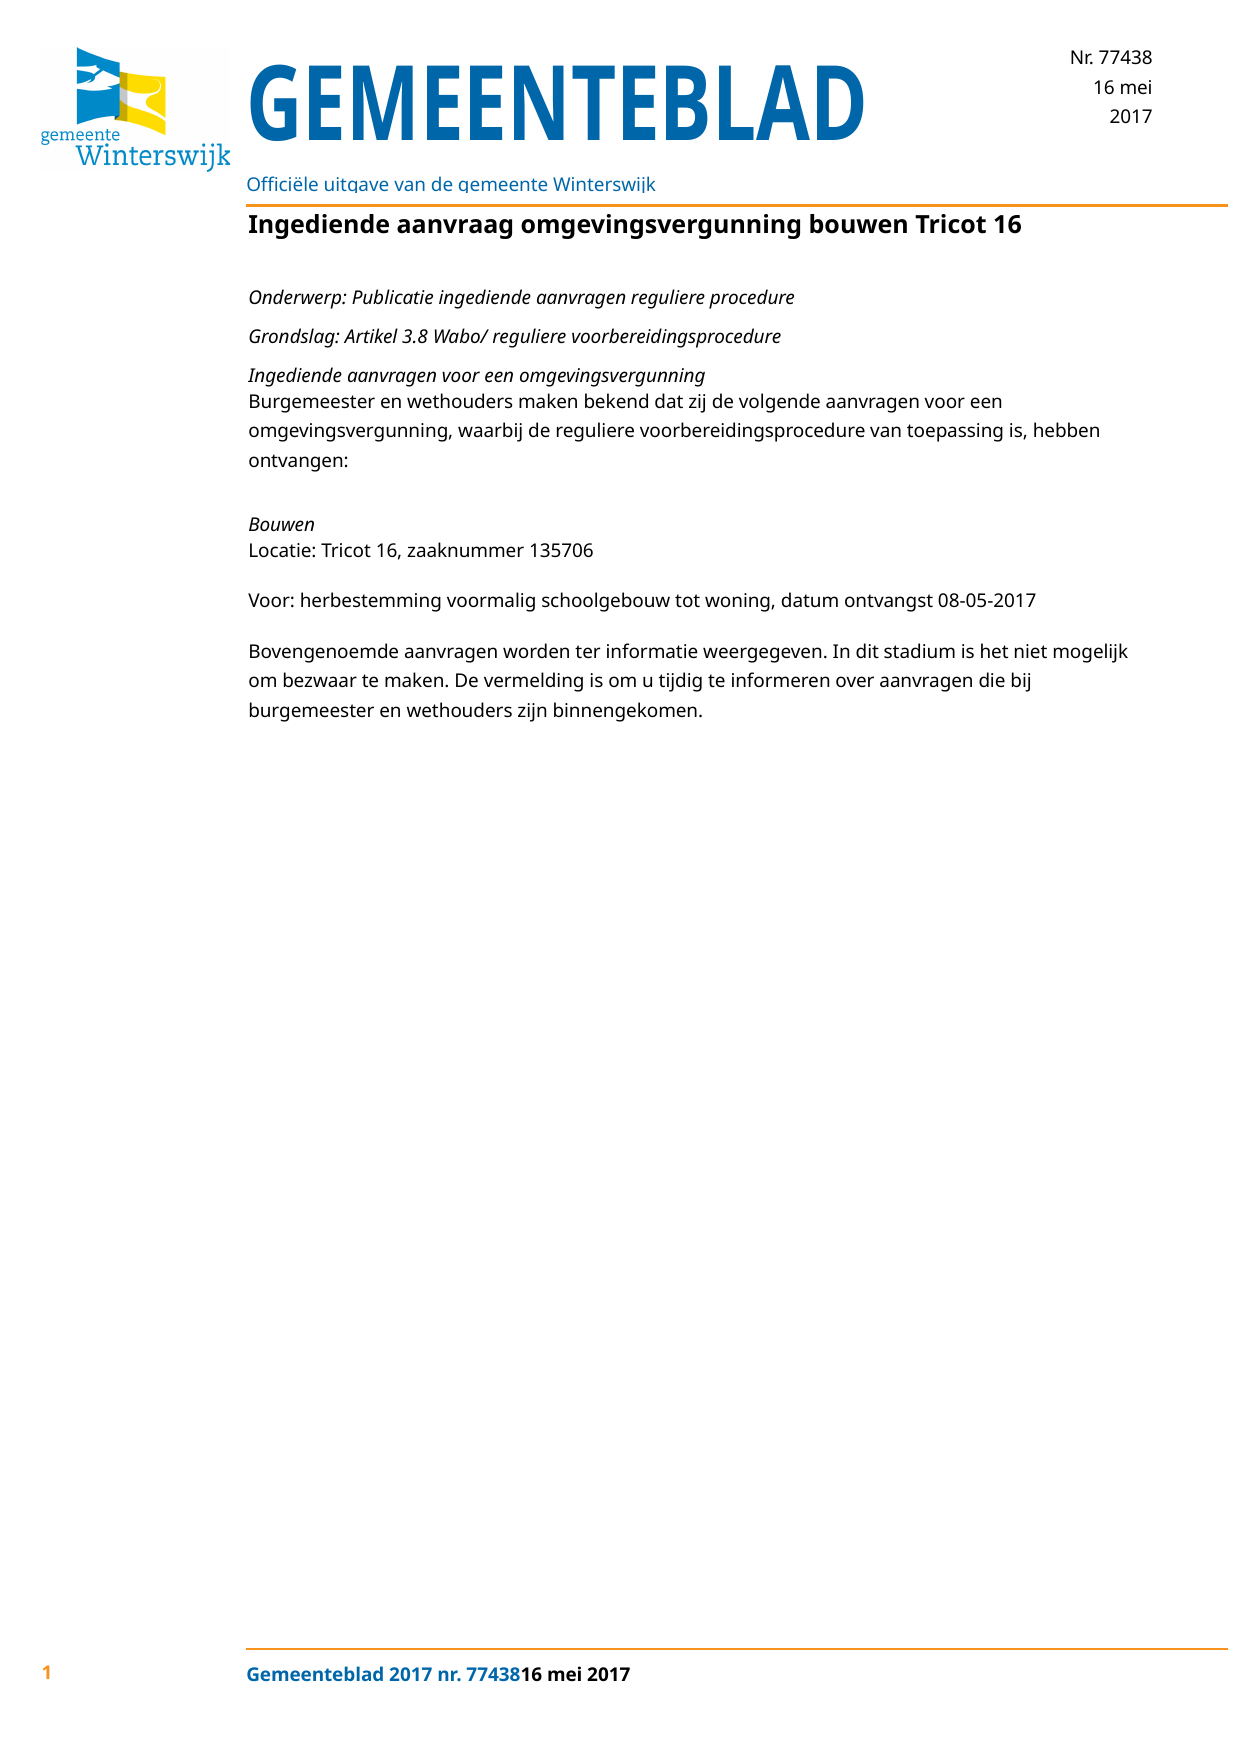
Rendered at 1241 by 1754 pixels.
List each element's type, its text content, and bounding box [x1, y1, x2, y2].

text Bovengenoemde aanvragen worden ter informatie weergegeven. In dit stadium is het niet mogelijk om bezwaar te maken. De vermelding is om u tijdig te informeren over aanvragen die bij burgemeester en wethouders zijn binnengekomen. [248, 638, 1152, 723]
text Locatie: Tricot 16, zaaknummer 135706 [248, 537, 1152, 563]
picture [225, 153, 231, 162]
text Ingediende aanvragen voor een omgevingsvergunning [248, 362, 1152, 388]
text Voor: herbestemming voormalig schoolgebouw tot woning, datum ontvangst 08-05-2017 [248, 587, 1152, 613]
text Grondslag: Artikel 3.8 Wabo/ reguliere voorbereidingsprocedure [248, 323, 1152, 349]
text Onderwerp: Publicatie ingediende aanvragen reguliere procedure [248, 284, 1152, 309]
text Ingediende aanvraag omgevingsvergunning bouwen Tricot 16 [248, 207, 1152, 241]
picture [41, 47, 231, 172]
text Bouwen [248, 511, 1152, 537]
text Burgemeester en wethouders maken bekend dat zij de volgende aanvragen voor een omgevingsvergunning, waarbij de reguliere voorbereidingsprocedure van toepassing is, hebben ontvangen: [248, 388, 1152, 473]
